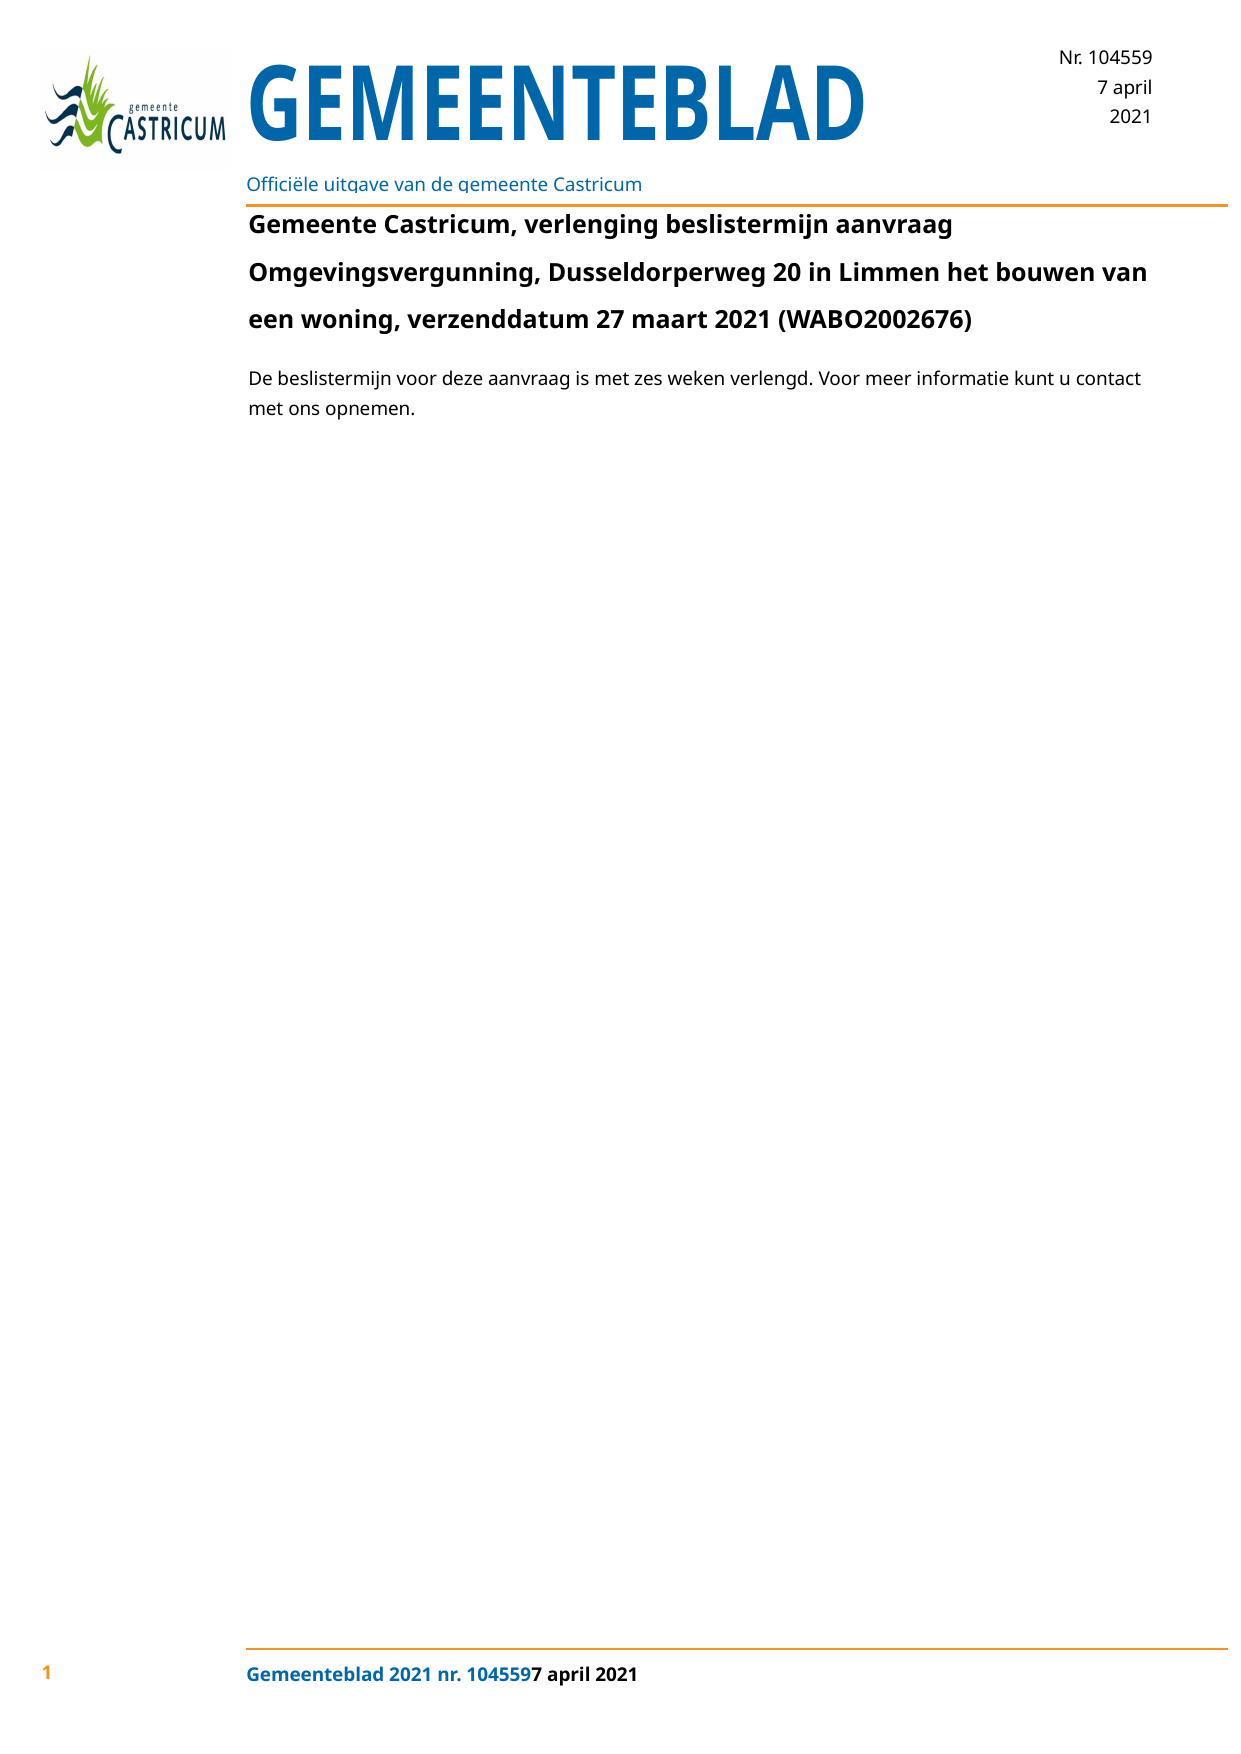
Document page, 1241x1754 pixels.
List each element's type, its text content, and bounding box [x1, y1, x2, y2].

text Gemeente Castricum, verlenging beslistermijn aanvraag Omgevingsvergunning, Dusseldorperweg 20 in Limmen het bouwen van een woning, verzenddatum 27 maart 2021 (WABO2002676) [248, 207, 1152, 336]
text De beslistermijn voor deze aanvraag is met zes weken verlengd. Voor meer informatie kunt u contact met ons opnemen. [248, 366, 1152, 421]
picture [41, 47, 231, 172]
